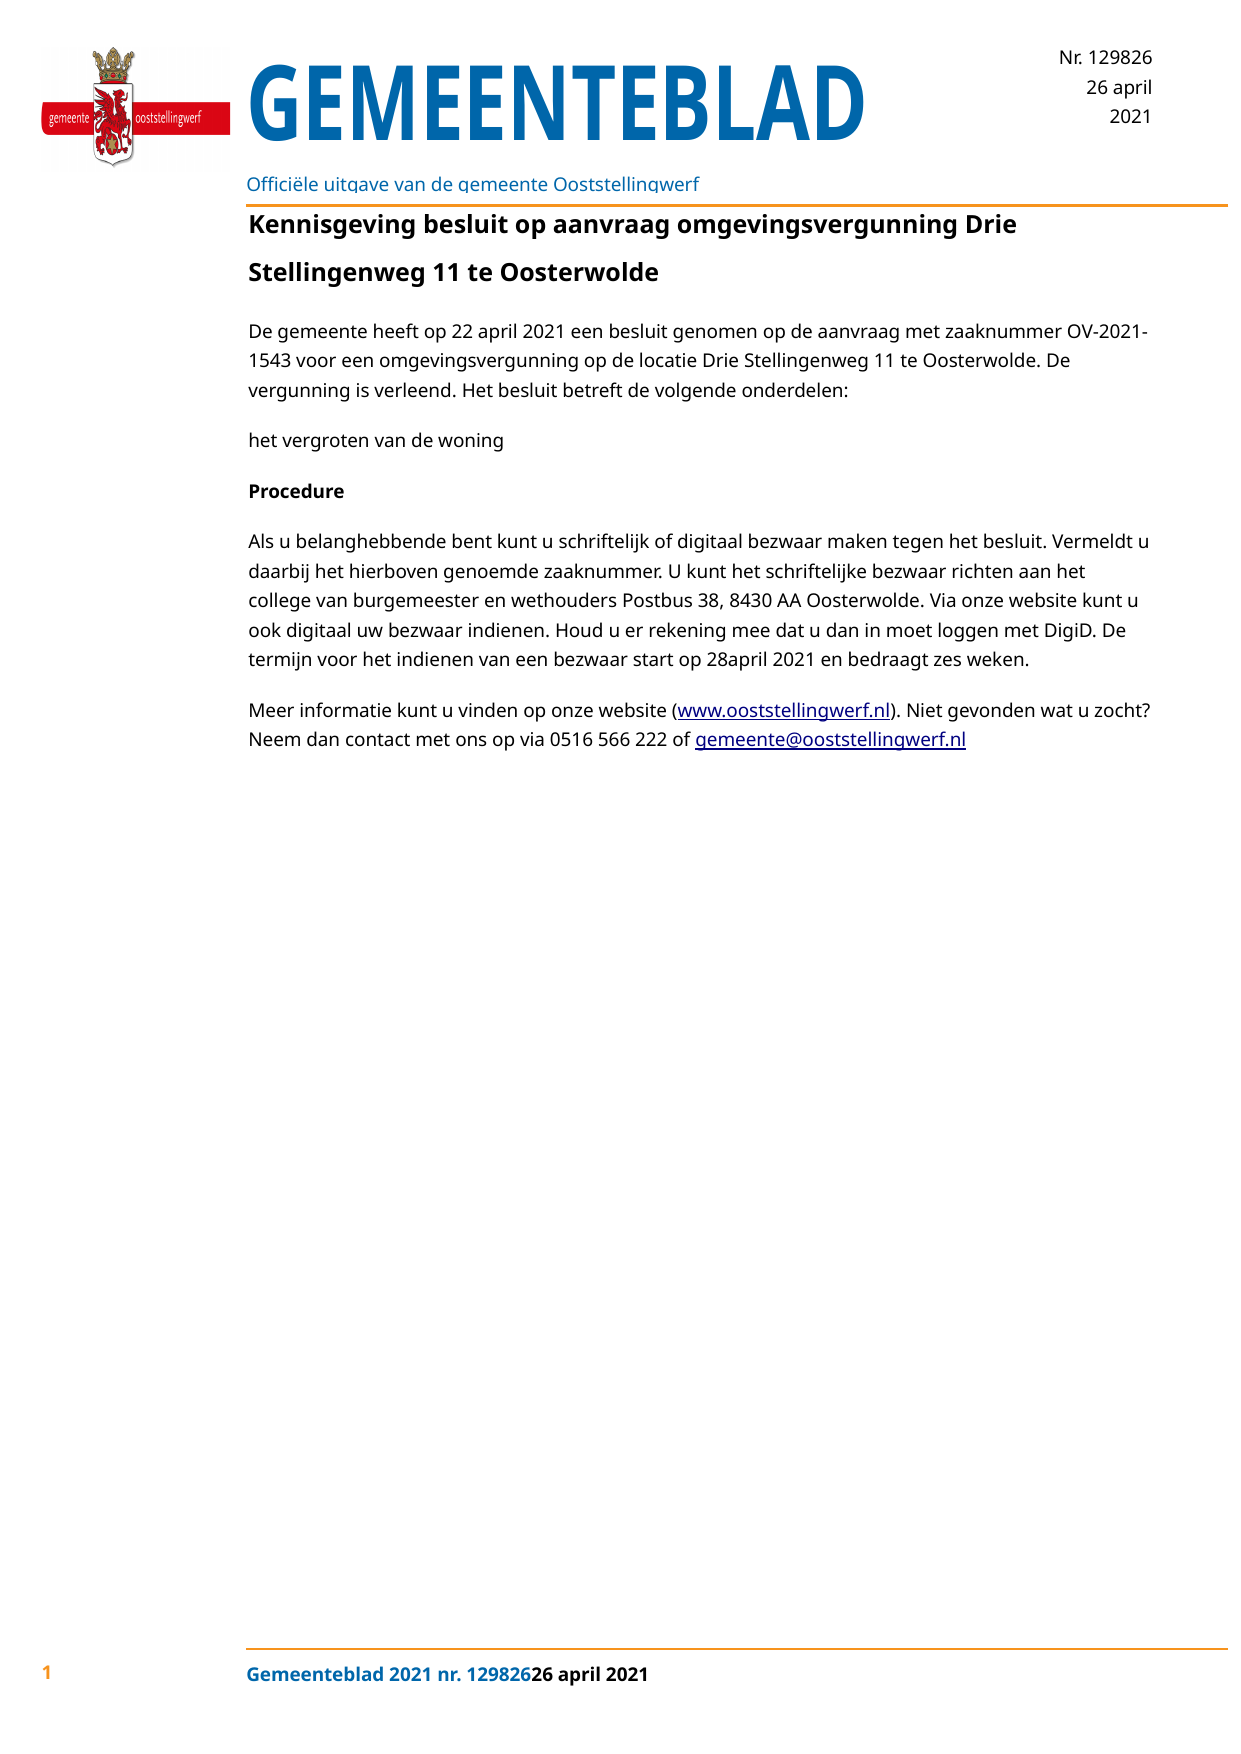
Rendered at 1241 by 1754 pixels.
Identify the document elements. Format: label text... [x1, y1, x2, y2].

text Als u belanghebbende bent kunt u schriftelijk of digitaal bezwaar maken tegen het besluit. Vermeldt u daarbij het hierboven genoemde zaaknummer. U kunt het schriftelijke bezwaar richten aan het college van burgemeester en wethouders Postbus 38, 8430 AA Oosterwolde. Via onze website kunt u ook digitaal uw bezwaar indienen. Houd u er rekening mee dat u dan in moet loggen met DigiD. De termijn voor het indienen van een bezwaar start op 28april 2021 en bedraagt zes weken. [248, 528, 1152, 672]
text Kennisgeving besluit op aanvraag omgevingsvergunning Drie Stellingenweg 11 te Oosterwolde [248, 207, 1152, 288]
text De gemeente heeft op 22 april 2021 een besluit genomen op de aanvraag met zaaknummer OV-2021-1543 voor een omgevingsvergunning op de locatie Drie Stellingenweg 11 te Oosterwolde. De vergunning is verleend. Het besluit betreft de volgende onderdelen: [248, 318, 1152, 403]
text Meer informatie kunt u vinden op onze website (www.ooststellingwerf.nl). Niet gevonden wat u zocht? Neem dan contact met ons op via 0516 566 222 of gemeente@ooststellingwerf.nl [248, 697, 1152, 752]
picture [41, 47, 231, 172]
text Procedure [248, 478, 1152, 504]
text het vergroten van de woning [248, 427, 1152, 453]
